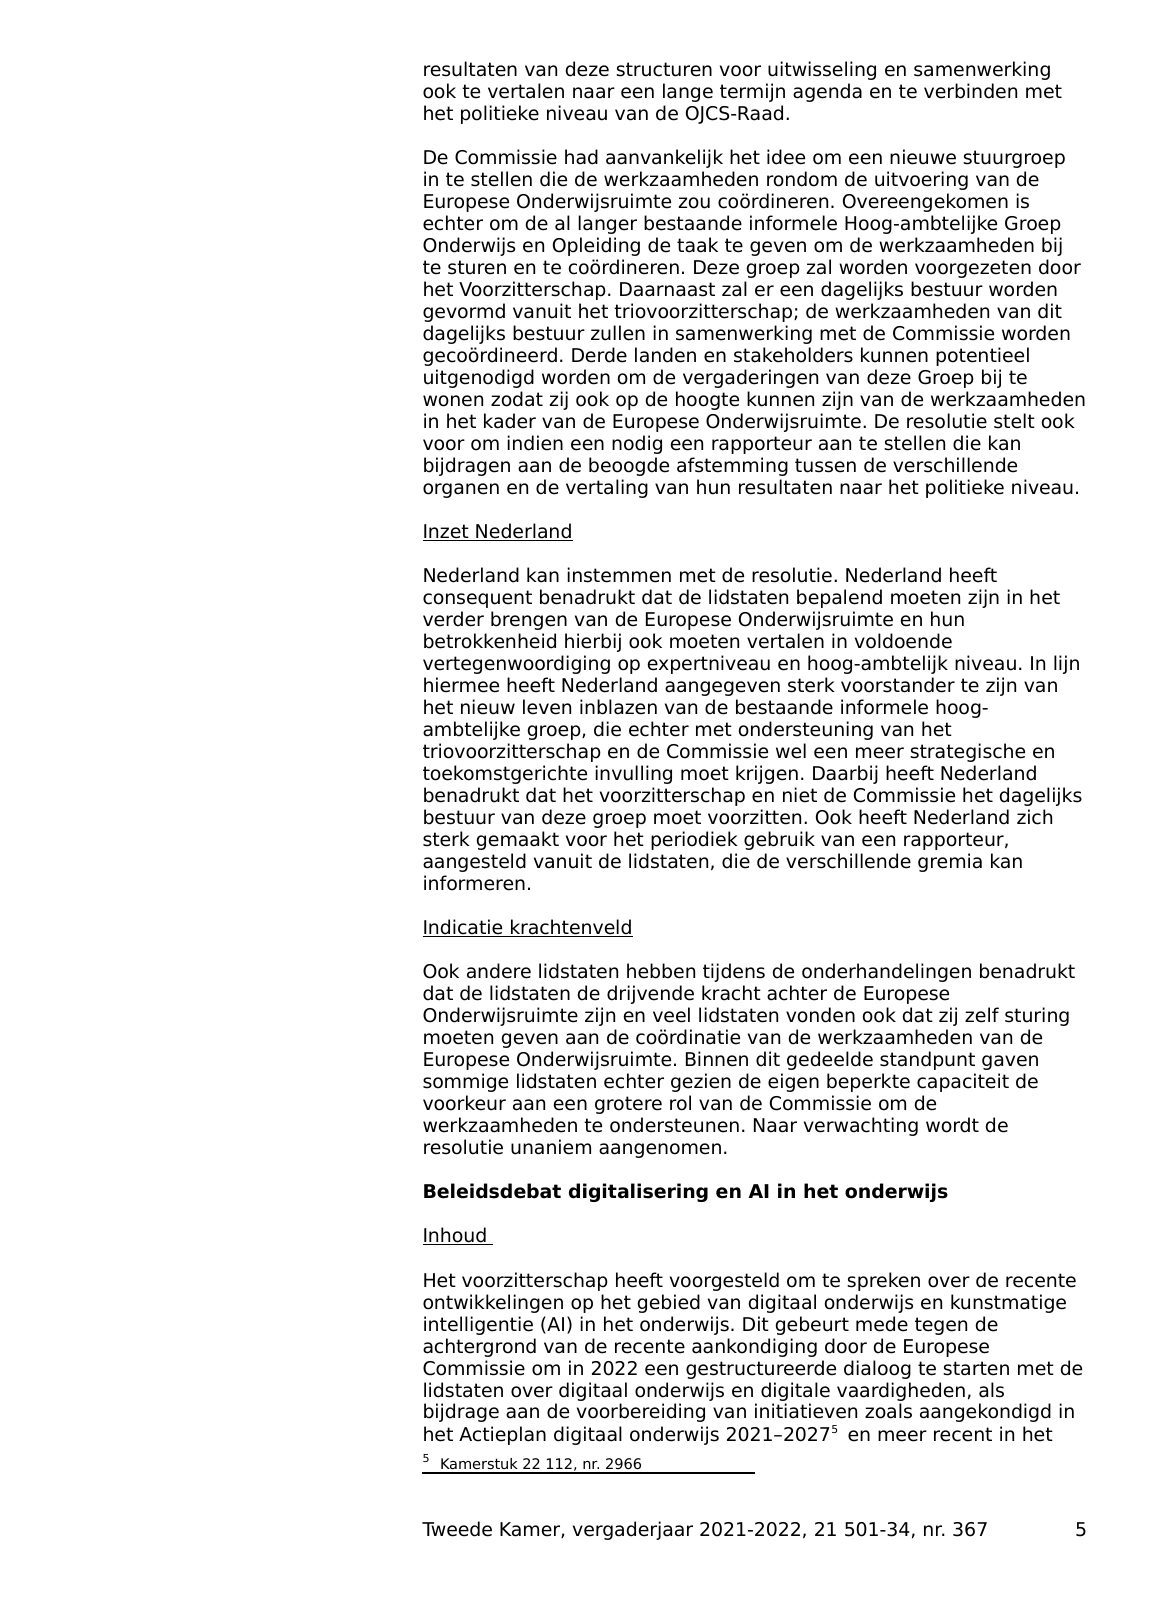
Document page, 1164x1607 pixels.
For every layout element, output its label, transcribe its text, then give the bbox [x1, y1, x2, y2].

text Het voorzitterschap heeft voorgesteld om te spreken over de recente ontwikkelingen op het gebied van digitaal onderwijs en kunstmatige intelligentie (AI) in het onderwijs. Dit gebeurt mede tegen de achtergrond van de recente aankondiging door de Europese Commissie om in 2022 een gestructureerde dialoog te starten met de lidstaten over digitaal onderwijs en digitale vaardigheden, als bijdrage aan de voorbereiding van initiatieven zoals aangekondigd in het Actieplan digitaal onderwijs 2021–2027 en meer recent in het [422, 1269, 1087, 1445]
text Ook andere lidstaten hebben tijdens de onderhandelingen benadrukt dat de lidstaten de drijvende kracht achter de Europese Onderwijsruimte zijn en veel lidstaten vonden ook dat zij zelf sturing moeten geven aan de coördinatie van de werkzaamheden van de Europese Onderwijsruimte. Binnen dit gedeelde standpunt gaven sommige lidstaten echter gezien de eigen beperkte capaciteit de voorkeur aan een grotere rol van de Commissie om de werkzaamheden te ondersteunen. Naar verwachting wordt de resolutie unaniem aangenomen. [422, 961, 1087, 1159]
subtitle Beleidsdebat digitalisering en AI in het onderwijs [422, 1181, 1087, 1203]
subtitle Inzet Nederland [422, 521, 1087, 543]
text De Commissie had aanvankelijk het idee om een nieuwe stuurgroep in te stellen die de werkzaamheden rondom de uitvoering van de Europese Onderwijsruimte zou coördineren. Overeengekomen is echter om de al langer bestaande informele Hoog-ambtelijke Groep Onderwijs en Opleiding de taak te geven om de werkzaamheden bij te sturen en te coördineren. Deze groep zal worden voorgezeten door het Voorzitterschap. Daarnaast zal er een dagelijks bestuur worden gevormd vanuit het triovoorzitterschap; de werkzaamheden van dit dagelijks bestuur zullen in samenwerking met de Commissie worden gecoördineerd. Derde landen en stakeholders kunnen potentieel uitgenodigd worden om de vergaderingen van deze Groep bij te wonen zodat zij ook op de hoogte kunnen zijn van de werkzaamheden in het kader van de Europese Onderwijsruimte. De resolutie stelt ook voor om indien een nodig een rapporteur aan te stellen die kan bijdragen aan de beoogde afstemming tussen de verschillende organen en de vertaling van hun resultaten naar het politieke niveau. [422, 147, 1087, 499]
subtitle Indicatie krachtenveld [422, 917, 1087, 939]
subtitle Inhoud [422, 1225, 1087, 1247]
text resultaten van deze structuren voor uitwisseling en samenwerking ook te vertalen naar een lange termijn agenda en te verbinden met het politieke niveau van de OJCS-Raad. [422, 59, 1087, 125]
text Kamerstuk 22 112, nr. 2966 [422, 1452, 1087, 1474]
text Nederland kan instemmen met de resolutie. Nederland heeft consequent benadrukt dat de lidstaten bepalend moeten zijn in het verder brengen van de Europese Onderwijsruimte en hun betrokkenheid hierbij ook moeten vertalen in voldoende vertegenwoordiging op expertniveau en hoog-ambtelijk niveau. In lijn hiermee heeft Nederland aangegeven sterk voorstander te zijn van het nieuw leven inblazen van de bestaande informele hoog-ambtelijke groep, die echter met ondersteuning van het triovoorzitterschap en de Commissie wel een meer strategische en toekomstgerichte invulling moet krijgen. Daarbij heeft Nederland benadrukt dat het voorzitterschap en niet de Commissie het dagelijks bestuur van deze groep moet voorzitten. Ook heeft Nederland zich sterk gemaakt voor het periodiek gebruik van een rapporteur, aangesteld vanuit de lidstaten, die de verschillende gremia kan informeren. [422, 565, 1087, 895]
